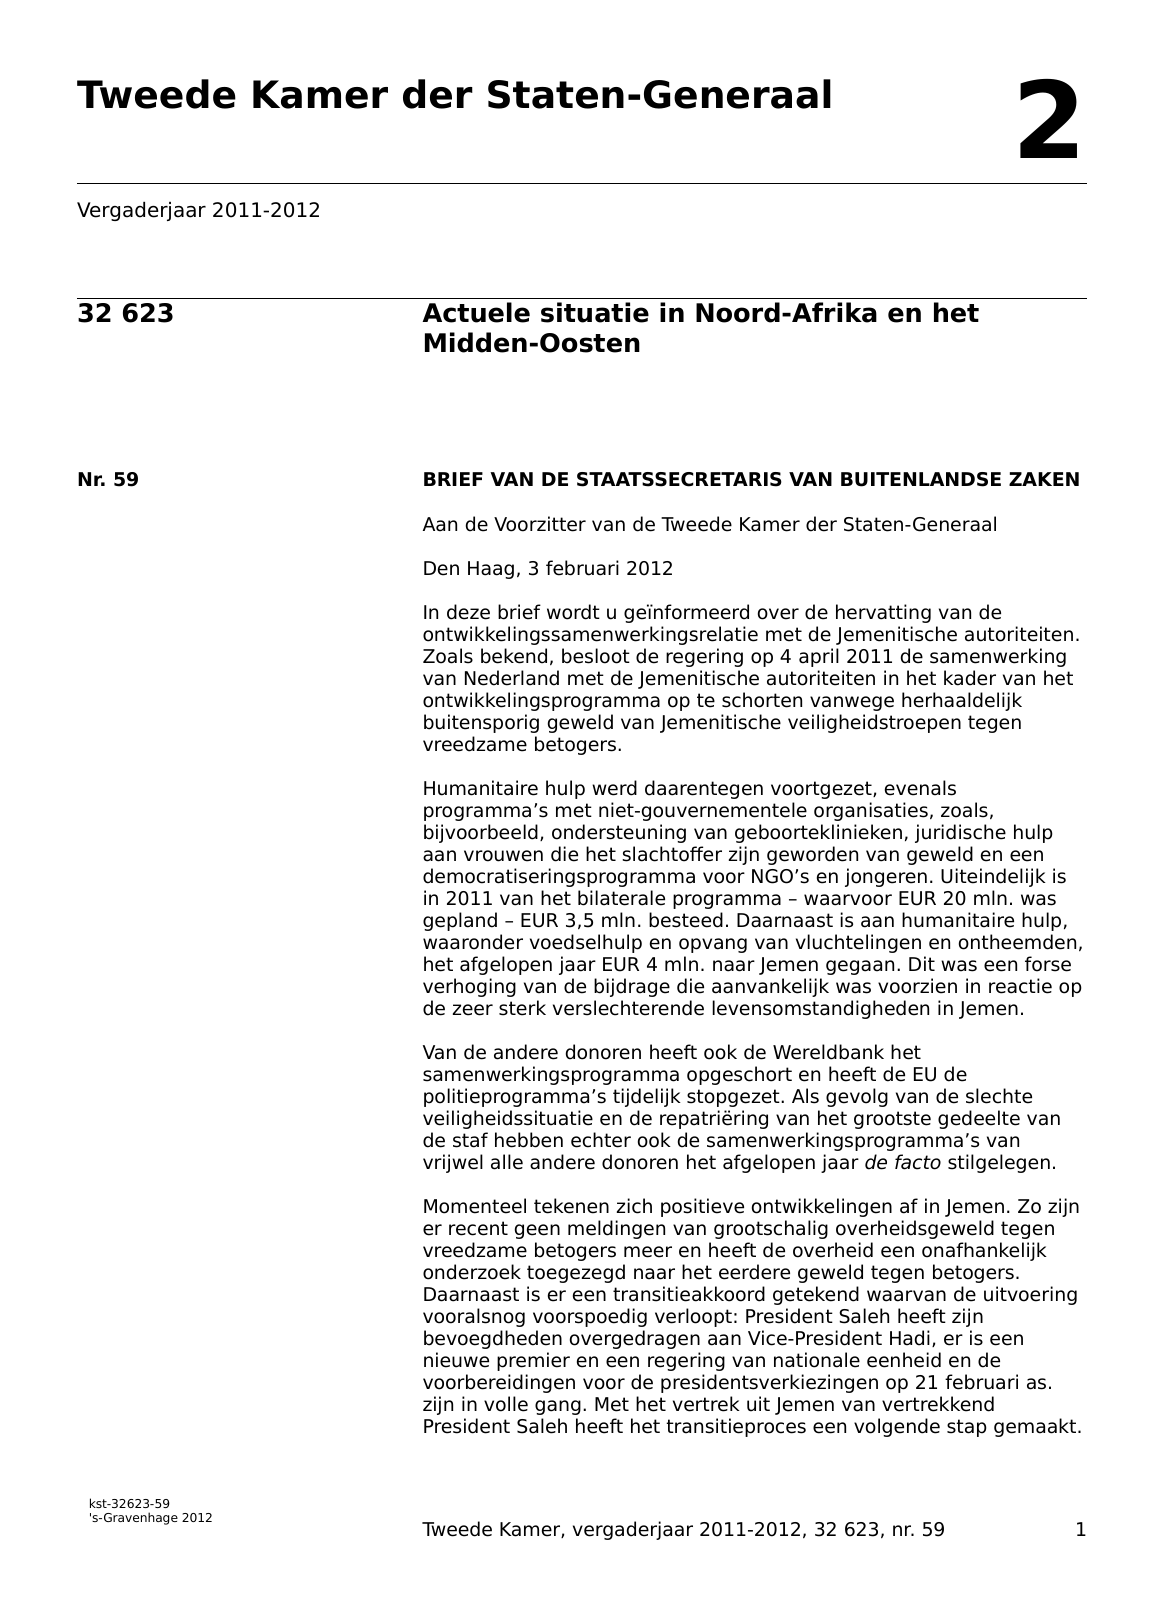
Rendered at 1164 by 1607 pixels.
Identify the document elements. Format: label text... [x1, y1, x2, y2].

text Aan de Voorzitter van de Tweede Kamer der Staten-Generaal [422, 513, 1087, 536]
table_cell Vergaderjaar 2011-2012 [77, 184, 1087, 298]
text Momenteel tekenen zich positieve ontwikkelingen af in Jemen. Zo zijn er recent geen meldingen van grootschalig overheidsgeweld tegen vreedzame betogers meer en heeft de overheid een onafhankelijk onderzoek toegezegd naar het eerdere geweld tegen betogers. Daarnaast is er een transitieakkoord getekend waarvan de uitvoering vooralsnog voorspoedig verloopt: President Saleh heeft zijn bevoegdheden overgedragen aan Vice-President Hadi, er is een nieuwe premier en een regering van nationale eenheid en de voorbereidingen voor de presidentsverkiezingen op 21 februari as. zijn in volle gang. Met het vertrek uit Jemen van vertrekkend President Saleh heeft het transitieproces een volgende stap gemaakt. [422, 1196, 1087, 1438]
text Humanitaire hulp werd daarentegen voortgezet, evenals programma’s met niet-gouvernementele organisaties, zoals, bijvoorbeeld, ondersteuning van geboorteklinieken, juridische hulp aan vrouwen die het slachtoffer zijn geworden van geweld en een democratiseringsprogramma voor NGO’s en jongeren. Uiteindelijk is in 2011 van het bilaterale programma – waarvoor EUR 20 mln. was gepland – EUR 3,5 mln. besteed. Daarnaast is aan humanitaire hulp, waaronder voedselhulp en opvang van vluchtelingen en ontheemden, het afgelopen jaar EUR 4 mln. naar Jemen gegaan. Dit was een forse verhoging van de bijdrage die aanvankelijk was voorzien in reactie op de zeer sterk verslechterende levensomstandigheden in Jemen. [422, 778, 1087, 1020]
text 's-Gravenhage 2012 [88, 1511, 323, 1525]
text Van de andere donoren heeft ook de Wereldbank het samenwerkingsprogramma opgeschort en heeft de EU de politieprogramma’s tijdelijk stopgezet. Als gevolg van de slechte veiligheidssituatie en de repatriëring van het grootste gedeelte van de staf hebben echter ook de samenwerkingsprogramma’s van vrijwel alle andere donoren het afgelopen jaar de facto stilgelegen. [422, 1042, 1087, 1174]
table_header 2 [886, 59, 1087, 183]
text kst-32623-59 [88, 1497, 323, 1511]
text In deze brief wordt u geïnformeerd over de hervatting van de ontwikkelingssamenwerkingsrelatie met de Jemenitische autoriteiten. Zoals bekend, besloot de regering op 4 april 2011 de samenwerking van Nederland met de Jemenitische autoriteiten in het kader van het ontwikkelingsprogramma op te schorten vanwege herhaaldelijk buitensporig geweld van Jemenitische veiligheidstroepen tegen vreedzame betogers. [422, 602, 1087, 756]
text Den Haag, 3 februari 2012 [422, 558, 1087, 580]
subtitle Nr. 59 BRIEF VAN DE STAATSSECRETARIS VAN BUITENLANDSE ZAKEN [77, 469, 1087, 491]
table_header Tweede Kamer der Staten-Generaal [77, 59, 886, 183]
subtitle 32 623 Actuele situatie in Noord-Afrika en het Midden-Oosten [77, 299, 1087, 358]
